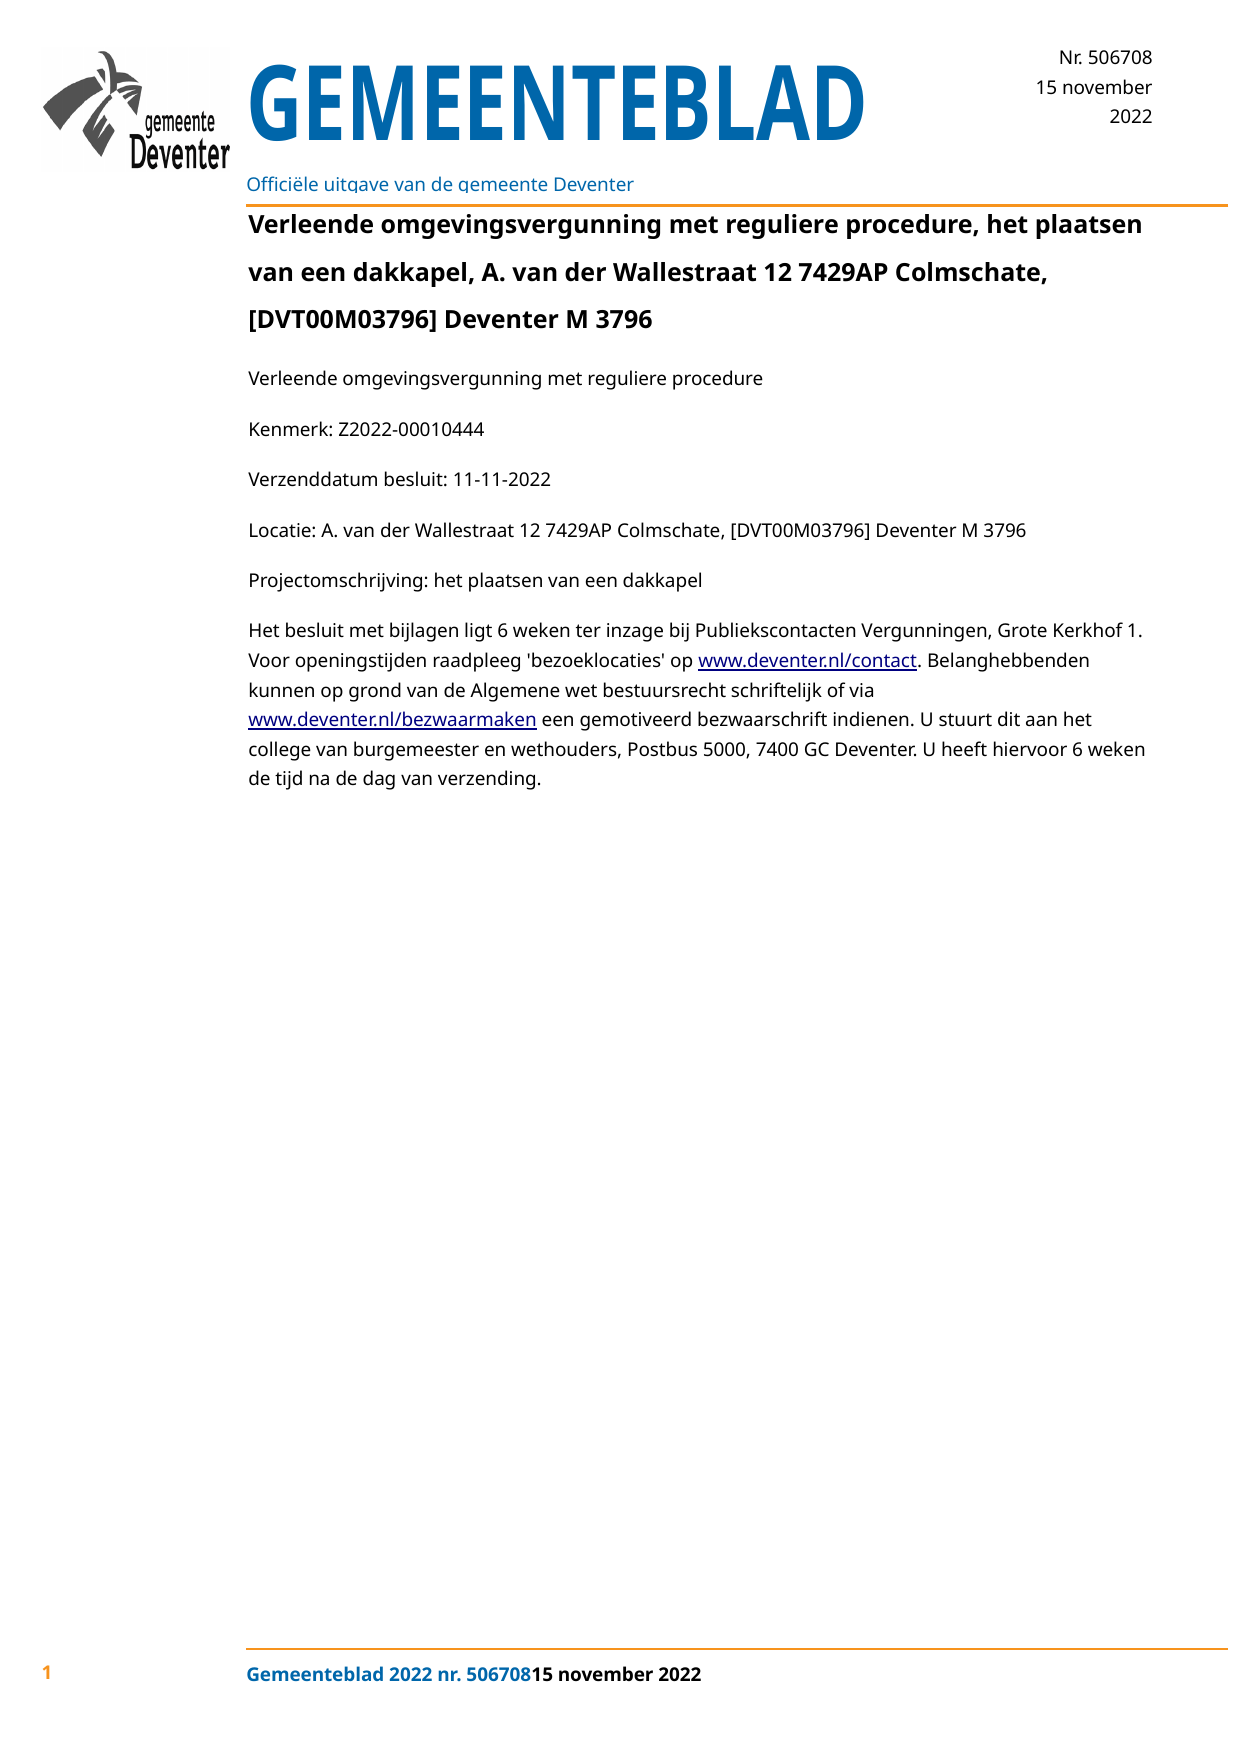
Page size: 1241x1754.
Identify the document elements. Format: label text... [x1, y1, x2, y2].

text Projectomschrijving: het plaatsen van een dakkapel [248, 567, 1152, 593]
text Locatie: A. van der Wallestraat 12 7429AP Colmschate, [DVT00M03796] Deventer M 3796 [248, 517, 1152, 542]
text Kenmerk: Z2022-00010444 [248, 416, 1152, 442]
text Verleende omgevingsvergunning met reguliere procedure [248, 366, 1152, 391]
text Verzenddatum besluit: 11-11-2022 [248, 466, 1152, 492]
text Het besluit met bijlagen ligt 6 weken ter inzage bij Publiekscontacten Vergunningen, Grote Kerkhof 1. Voor openingstijden raadpleeg 'bezoeklocaties' op www.deventer.nl/contact. Belanghebbenden kunnen op grond van de Algemene wet bestuursrecht schriftelijk of via www.deventer.nl/bezwaarmaken een gemotiveerd bezwaarschrift indienen. U stuurt dit aan het college van burgemeester en wethouders, Postbus 5000, 7400 GC Deventer. U heeft hiervoor 6 weken de tijd na de dag van verzending. [248, 618, 1152, 791]
picture [41, 47, 231, 172]
text Verleende omgevingsvergunning met reguliere procedure, het plaatsen van een dakkapel, A. van der Wallestraat 12 7429AP Colmschate, [DVT00M03796] Deventer M 3796 [248, 207, 1152, 336]
